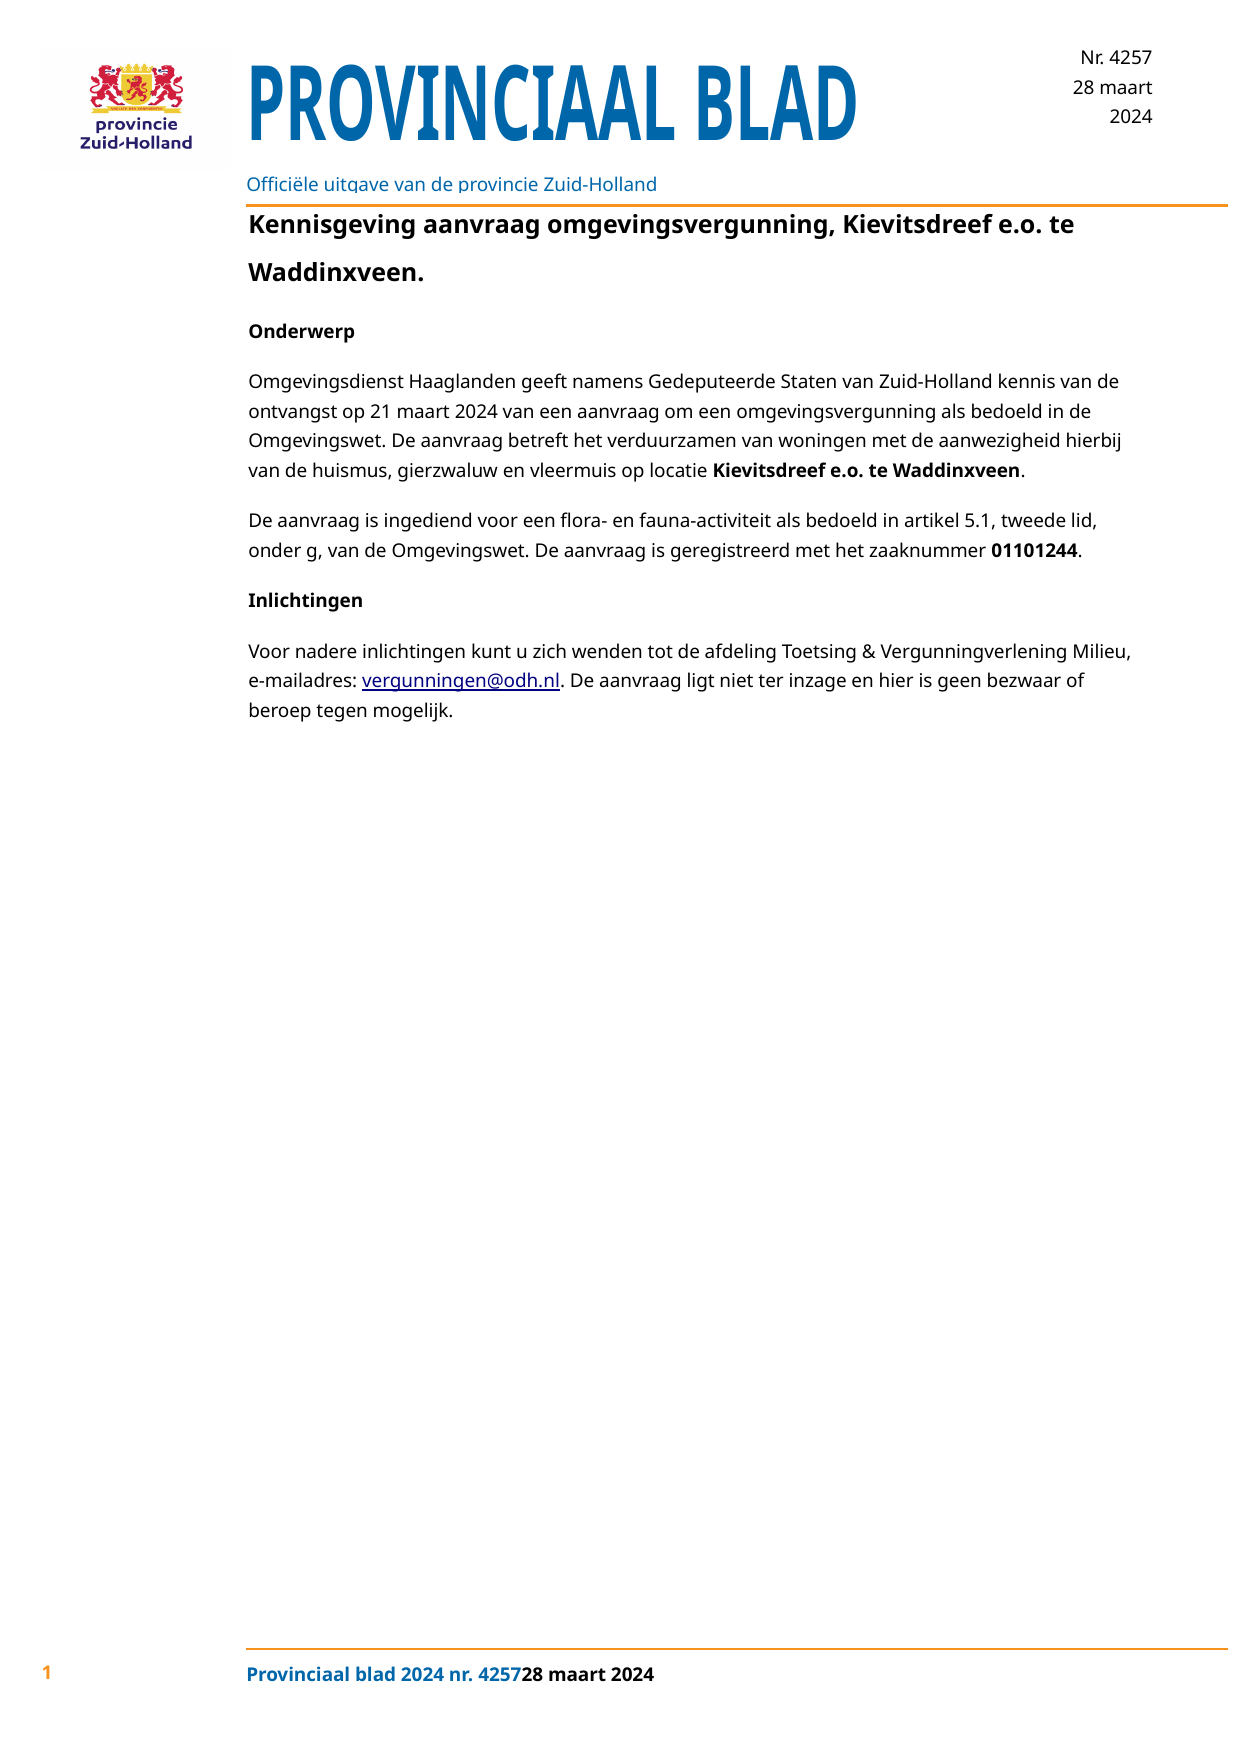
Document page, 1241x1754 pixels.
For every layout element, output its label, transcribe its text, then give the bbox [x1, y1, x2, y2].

picture [41, 47, 231, 172]
text Inlichtingen [248, 587, 1152, 613]
text Omgevingsdienst Haaglanden geeft namens Gedeputeerde Staten van Zuid-Holland kennis van de ontvangst op 21 maart 2024 van een aanvraag om een omgevingsvergunning als bedoeld in de Omgevingswet. De aanvraag betreft het verduurzamen van woningen met de aanwezigheid hierbij van de huismus, gierzwaluw en vleermuis op locatie Kievitsdreef e.o. te Waddinxveen. [248, 368, 1152, 483]
text Voor nadere inlichtingen kunt u zich wenden tot de afdeling Toetsing & Vergunningverlening Milieu, e-mailadres: vergunningen@odh.nl. De aanvraag ligt niet ter inzage en hier is geen bezwaar of beroep tegen mogelijk. [248, 638, 1152, 723]
text Kennisgeving aanvraag omgevingsvergunning, Kievitsdreef e.o. te Waddinxveen. [248, 207, 1152, 288]
text De aanvraag is ingediend voor een flora- en fauna-activiteit als bedoeld in artikel 5.1, tweede lid, onder g, van de Omgevingswet. De aanvraag is geregistreerd met het zaaknummer 01101244. [248, 507, 1152, 563]
text Onderwerp [248, 318, 1152, 344]
